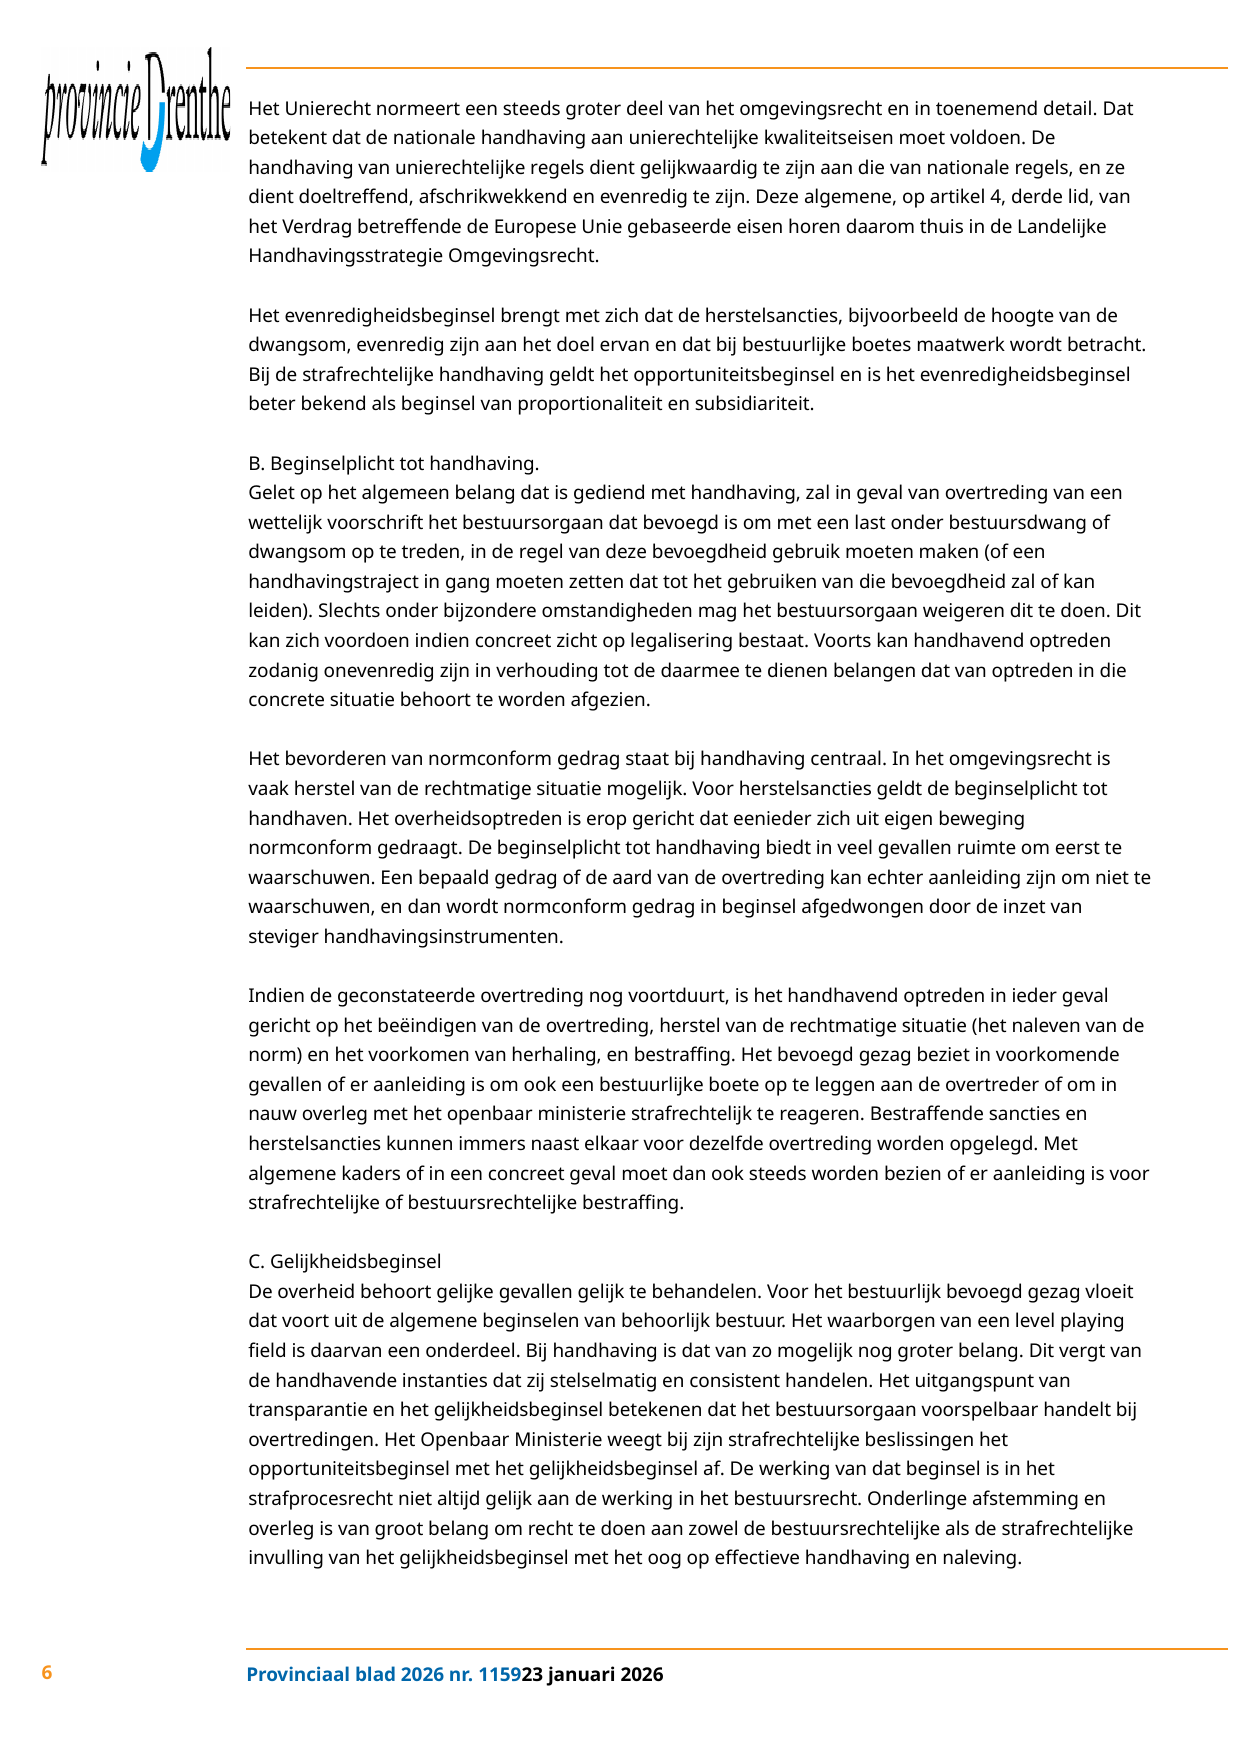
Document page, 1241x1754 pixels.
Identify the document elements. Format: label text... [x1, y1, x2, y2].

text De overheid behoort gelijke gevallen gelijk te behandelen. Voor het bestuurlijk bevoegd gezag vloeit dat voort uit de algemene beginselen van behoorlijk bestuur. Het waarborgen van een level playing field is daarvan een onderdeel. Bij handhaving is dat van zo mogelijk nog groter belang. Dit vergt van de handhavende instanties dat zij stelselmatig en consistent handelen. Het uitgangspunt van transparantie en het gelijkheidsbeginsel betekenen dat het bestuursorgaan voorspelbaar handelt bij overtredingen. Het Openbaar Ministerie weegt bij zijn strafrechtelijke beslissingen het opportuniteitsbeginsel met het gelijkheidsbeginsel af. De werking van dat beginsel is in het strafprocesrecht niet altijd gelijk aan de werking in het bestuursrecht. Onderlinge afstemming en overleg is van groot belang om recht te doen aan zowel de bestuursrechtelijke als de strafrechtelijke invulling van het gelijkheidsbeginsel met het oog op effectieve handhaving en naleving. [248, 1278, 1152, 1570]
text Gelet op het algemeen belang dat is gediend met handhaving, zal in geval van overtreding van een wettelijk voorschrift het bestuursorgaan dat bevoegd is om met een last onder bestuursdwang of dwangsom op te treden, in de regel van deze bevoegdheid gebruik moeten maken (of een handhavingstraject in gang moeten zetten dat tot het gebruiken van die bevoegdheid zal of kan leiden). Slechts onder bijzondere omstandigheden mag het bestuursorgaan weigeren dit te doen. Dit kan zich voordoen indien concreet zicht op legalisering bestaat. Voorts kan handhavend optreden zodanig onevenredig zijn in verhouding tot de daarmee te dienen belangen dat van optreden in die concrete situatie behoort te worden afgezien. [248, 479, 1152, 712]
text B. Beginselplicht tot handhaving. [248, 450, 1152, 476]
text Het bevorderen van normconform gedrag staat bij handhaving centraal. In het omgevingsrecht is vaak herstel van de rechtmatige situatie mogelijk. Voor herstelsancties geldt de beginselplicht tot handhaven. Het overheidsoptreden is erop gericht dat eenieder zich uit eigen beweging normconform gedraagt. De beginselplicht tot handhaving biedt in veel gevallen ruimte om eerst te waarschuwen. Een bepaald gedrag of de aard van de overtreding kan echter aanleiding zijn om niet te waarschuwen, en dan wordt normconform gedrag in beginsel afgedwongen door de inzet van steviger handhavingsinstrumenten. [248, 746, 1152, 949]
text Indien de geconstateerde overtreding nog voortduurt, is het handhavend optreden in ieder geval gericht op het beëindigen van de overtreding, herstel van de rechtmatige situatie (het naleven van de norm) en het voorkomen van herhaling, en bestraffing. Het bevoegd gezag beziet in voorkomende gevallen of er aanleiding is om ook een bestuurlijke boete op te leggen aan de overtreder of om in nauw overleg met het openbaar ministerie strafrechtelijk te reageren. Bestraffende sancties en herstelsancties kunnen immers naast elkaar voor dezelfde overtreding worden opgelegd. Met algemene kaders of in een concreet geval moet dan ook steeds worden bezien of er aanleiding is voor strafrechtelijke of bestuursrechtelijke bestraffing. [248, 982, 1152, 1215]
text Het evenredigheidsbeginsel brengt met zich dat de herstelsancties, bijvoorbeeld de hoogte van de dwangsom, evenredig zijn aan het doel ervan en dat bij bestuurlijke boetes maatwerk wordt betracht. Bij de strafrechtelijke handhaving geldt het opportuniteitsbeginsel en is het evenredigheidsbeginsel beter bekend als beginsel van proportionaliteit en subsidiariteit. [248, 302, 1152, 416]
text C. Gelijkheidsbeginsel [248, 1248, 1152, 1274]
text Het Unierecht normeert een steeds groter deel van het omgevingsrecht en in toenemend detail. Dat betekent dat de nationale handhaving aan unierechtelijke kwaliteitseisen moet voldoen. De handhaving van unierechtelijke regels dient gelijkwaardig te zijn aan die van nationale regels, en ze dient doeltreffend, afschrikwekkend en evenredig te zijn. Deze algemene, op artikel 4, derde lid, van het Verdrag betreffende de Europese Unie gebaseerde eisen horen daarom thuis in de Landelijke Handhavingsstrategie Omgevingsrecht. [248, 95, 1152, 268]
picture [41, 47, 231, 172]
